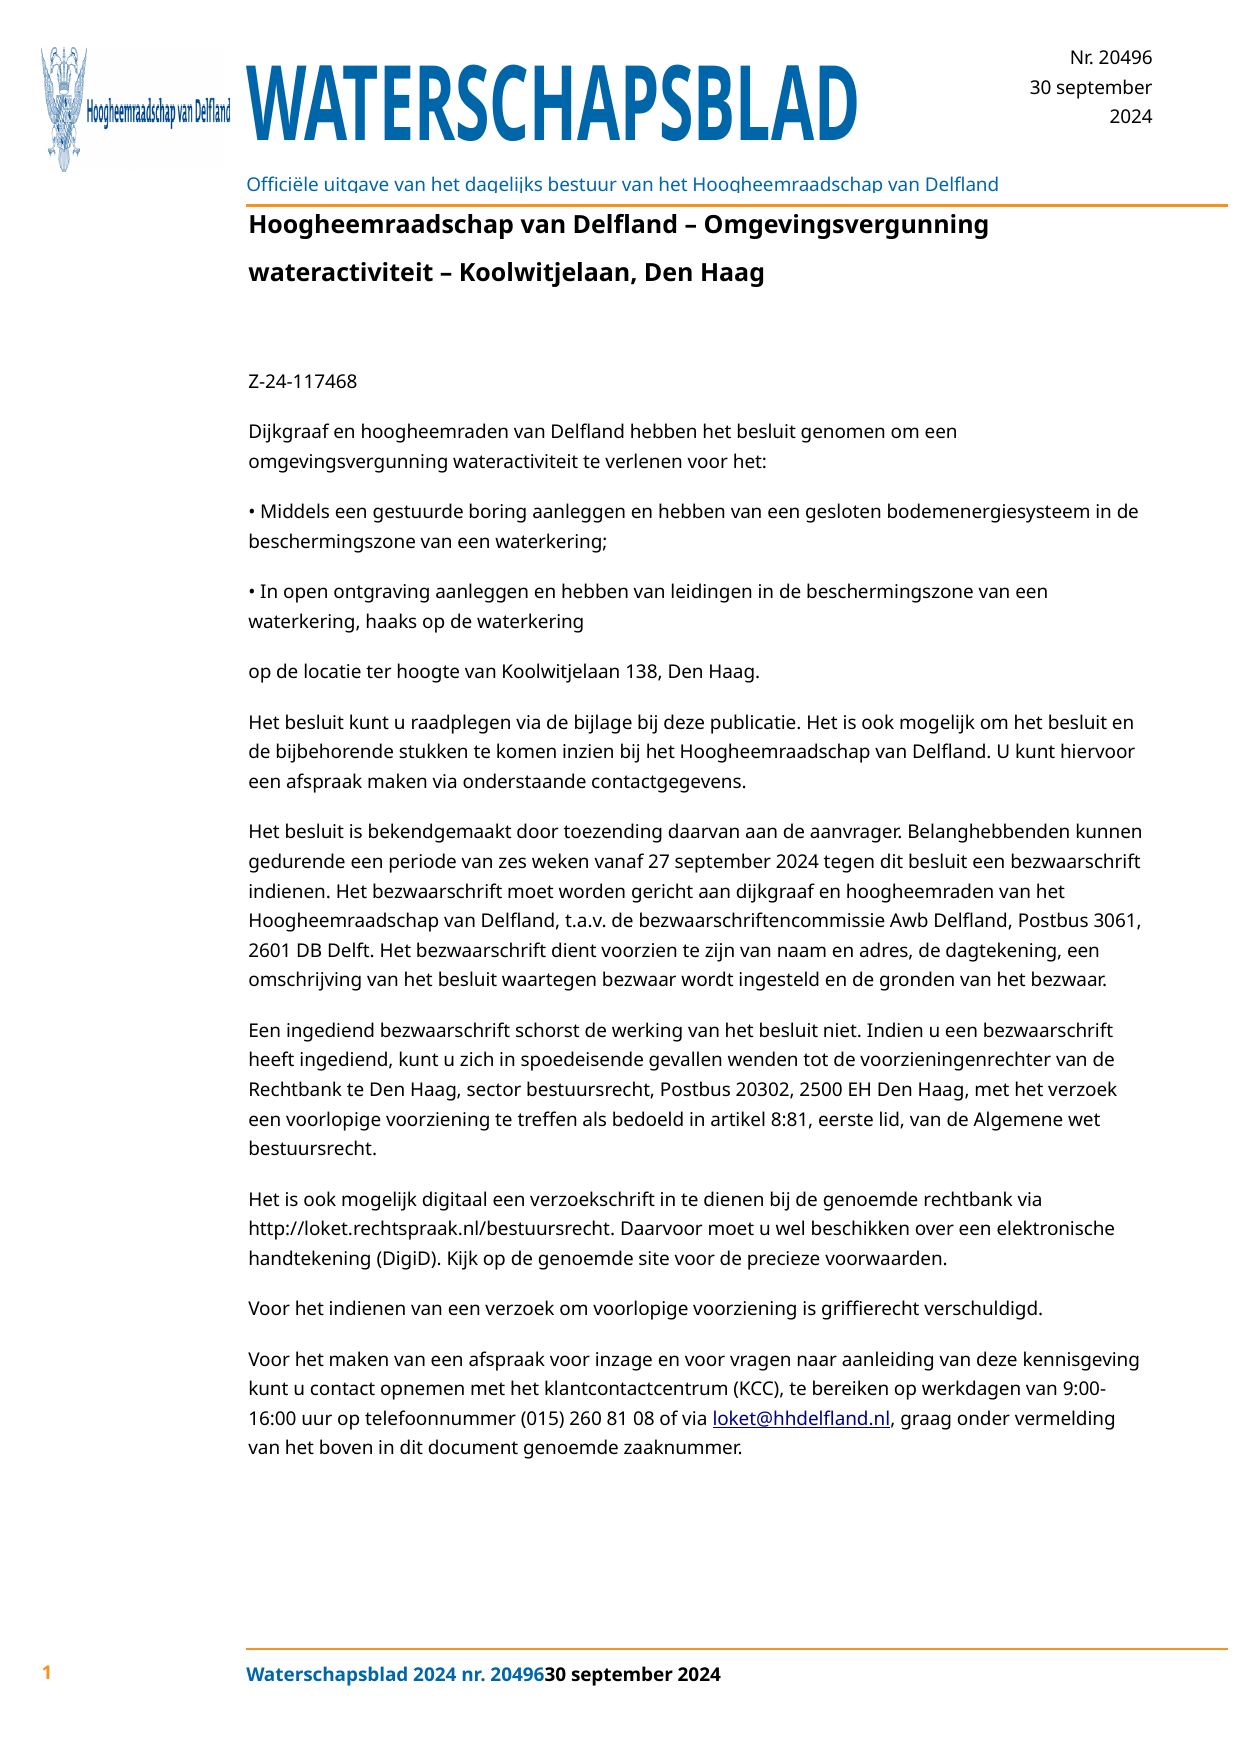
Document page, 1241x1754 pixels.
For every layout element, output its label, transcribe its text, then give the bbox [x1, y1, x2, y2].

text Dijkgraaf en hoogheemraden van Delfland hebben het besluit genomen om een omgevingsvergunning wateractiviteit te verlenen voor het: [248, 419, 1152, 474]
text Hoogheemraadschap van Delfland – Omgevingsvergunning wateractiviteit – Koolwitjelaan, Den Haag [248, 207, 1152, 288]
picture [41, 47, 231, 172]
text Voor het indienen van een verzoek om voorlopige voorziening is griffierecht verschuldigd. [248, 1295, 1152, 1321]
text Voor het maken van een afspraak voor inzage en voor vragen naar aanleiding van deze kennisgeving kunt u contact opnemen met het klantcontactcentrum (KCC), te bereiken op werkdagen van 9:00-16:00 uur op telefoonnummer (015) 260 81 08 of via loket@hhdelfland.nl, graag onder vermelding van het boven in dit document genoemde zaaknummer. [248, 1346, 1152, 1460]
text • In open ontgraving aanleggen en hebben van leidingen in de beschermingszone van een waterkering, haaks op de waterkering [248, 579, 1152, 634]
text Het besluit is bekendgemaakt door toezending daarvan aan de aanvrager. Belanghebbenden kunnen gedurende een periode van zes weken vanaf 27 september 2024 tegen dit besluit een bezwaarschrift indienen. Het bezwaarschrift moet worden gericht aan dijkgraaf en hoogheemraden van het Hoogheemraadschap van Delfland, t.a.v. de bezwaarschriftencommissie Awb Delfland, Postbus 3061, 2601 DB Delft. Het bezwaarschrift dient voorzien te zijn van naam en adres, de dagtekening, een omschrijving van het besluit waartegen bezwaar wordt ingesteld en de gronden van het bezwaar. [248, 819, 1152, 992]
text • Middels een gestuurde boring aanleggen en hebben van een gesloten bodemenergiesysteem in de beschermingszone van een waterkering; [248, 499, 1152, 554]
text Een ingediend bezwaarschrift schorst de werking van het besluit niet. Indien u een bezwaarschrift heeft ingediend, kunt u zich in spoedeisende gevallen wenden tot de voorzieningenrechter van de Rechtbank te Den Haag, sector bestuursrecht, Postbus 20302, 2500 EH Den Haag, met het verzoek een voorlopige voorziening te treffen als bedoeld in artikel 8:81, eerste lid, van de Algemene wet bestuursrecht. [248, 1017, 1152, 1161]
text op de locatie ter hoogte van Koolwitjelaan 138, Den Haag. [248, 659, 1152, 684]
text Het is ook mogelijk digitaal een verzoekschrift in te dienen bij de genoemde rechtbank via http://loket.rechtspraak.nl/bestuursrecht. Daarvoor moet u wel beschikken over een elektronische handtekening (DigiD). Kijk op de genoemde site voor de precieze voorwaarden. [248, 1186, 1152, 1271]
text Het besluit kunt u raadplegen via de bijlage bij deze publicatie. Het is ook mogelijk om het besluit en de bijbehorende stukken te komen inzien bij het Hoogheemraadschap van Delfland. U kunt hiervoor een afspraak maken via onderstaande contactgegevens. [248, 709, 1152, 794]
text Z-24-117468 [248, 368, 1152, 394]
